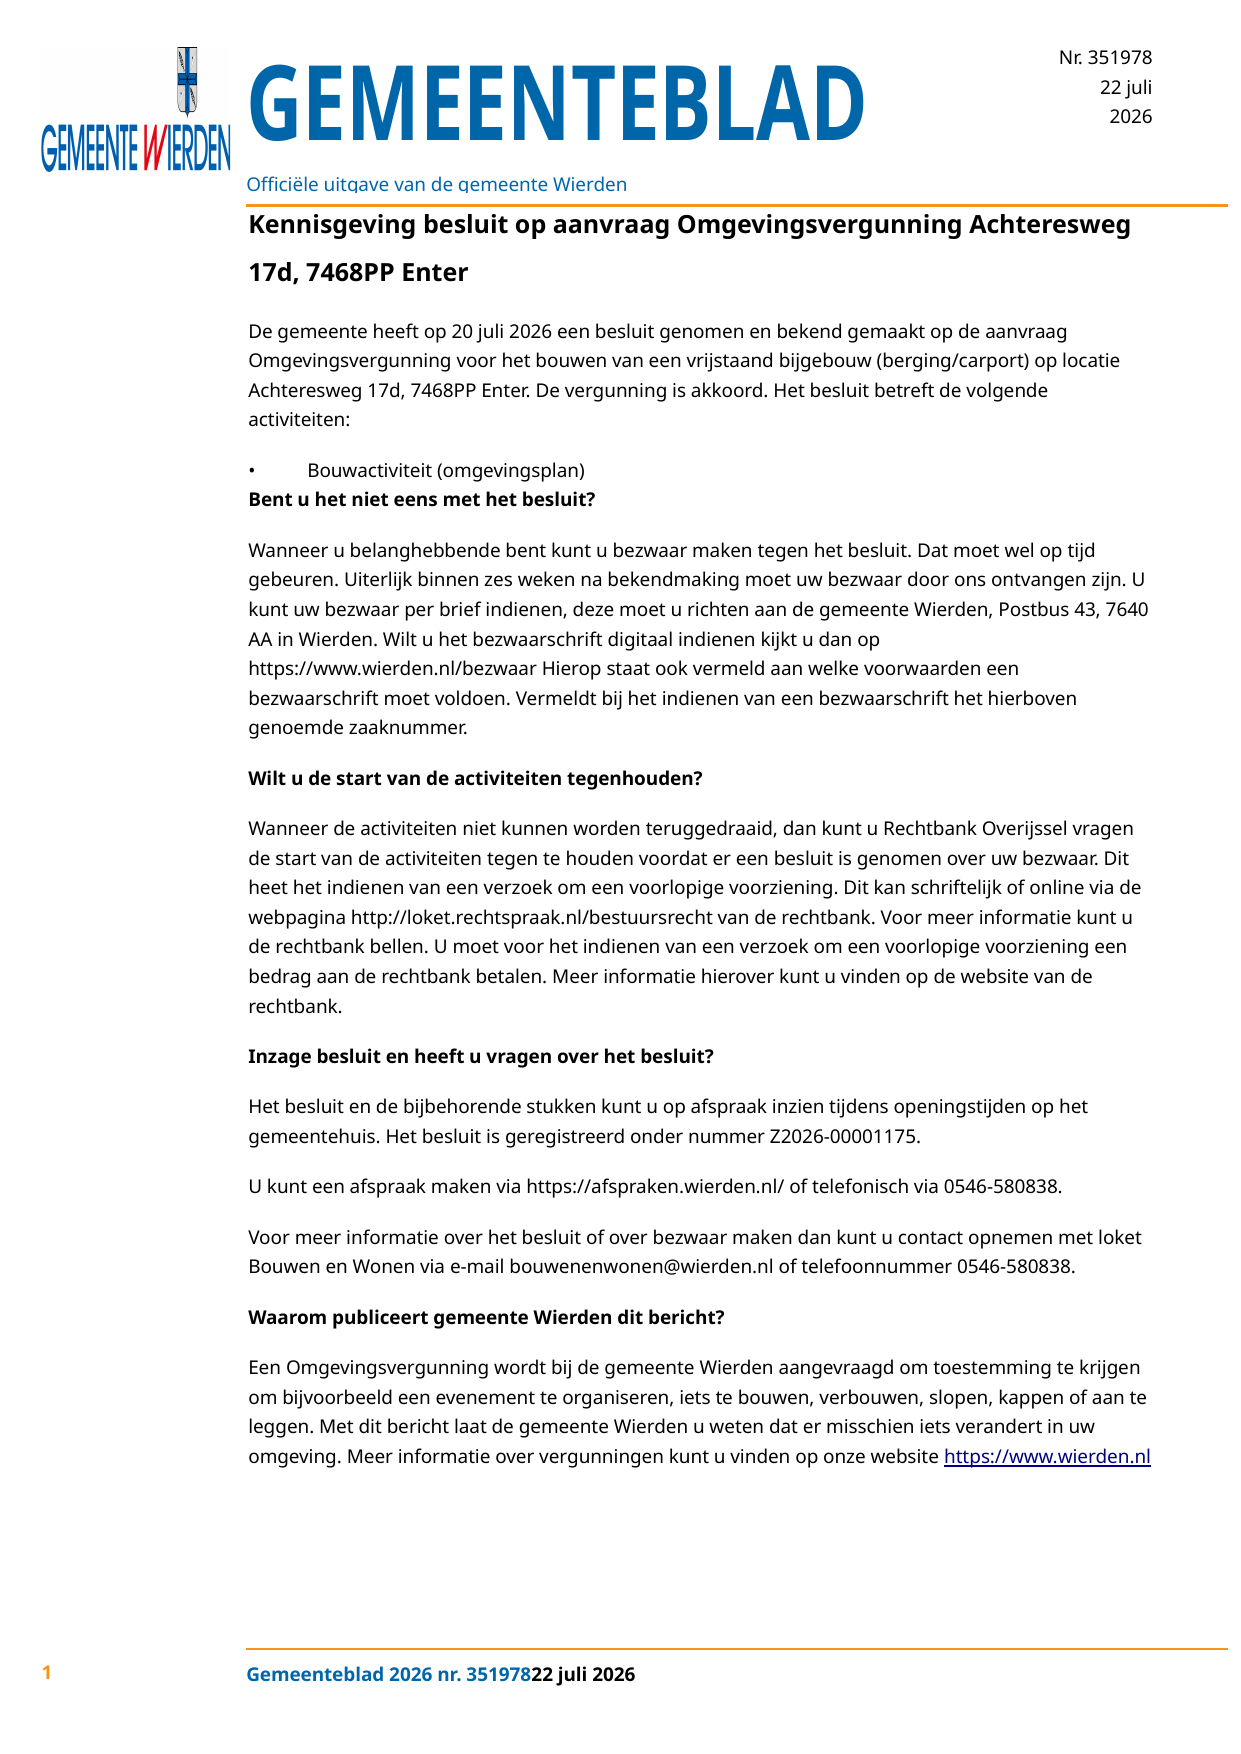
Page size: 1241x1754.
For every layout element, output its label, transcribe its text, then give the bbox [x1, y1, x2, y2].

text Voor meer informatie over het besluit of over bezwaar maken dan kunt u contact opnemen met loket Bouwen en Wonen via e-mail bouwenenwonen@wierden.nl of telefoonnummer 0546-580838. [248, 1224, 1152, 1279]
picture [41, 47, 231, 172]
text Wilt u de start van de activiteiten tegenhouden? [248, 765, 1152, 791]
text Inzage besluit en heeft u vragen over het besluit? [248, 1043, 1152, 1069]
text De gemeente heeft op 20 juli 2026 een besluit genomen en bekend gemaakt op de aanvraag Omgevingsvergunning voor het bouwen van een vrijstaand bijgebouw (berging/carport) op locatie Achteresweg 17d, 7468PP Enter. De vergunning is akkoord. Het besluit betreft de volgende activiteiten: [248, 318, 1152, 432]
text Bent u het niet eens met het besluit? [248, 487, 1152, 512]
text Wanneer u belanghebbende bent kunt u bezwaar maken tegen het besluit. Dat moet wel op tijd gebeuren. Uiterlijk binnen zes weken na bekendmaking moet uw bezwaar door ons ontvangen zijn. U kunt uw bezwaar per brief indienen, deze moet u richten aan de gemeente Wierden, Postbus 43, 7640 AA in Wierden. Wilt u het bezwaarschrift digitaal indienen kijkt u dan op https://www.wierden.nl/bezwaar Hierop staat ook vermeld aan welke voorwaarden een bezwaarschrift moet voldoen. Vermeldt bij het indienen van een bezwaarschrift het hierboven genoemde zaaknummer. [248, 537, 1152, 740]
text Waarom publiceert gemeente Wierden dit bericht? [248, 1304, 1152, 1330]
text Kennisgeving besluit op aanvraag Omgevingsvergunning Achteresweg 17d, 7468PP Enter [248, 207, 1152, 288]
text Wanneer de activiteiten niet kunnen worden teruggedraaid, dan kunt u Rechtbank Overijssel vragen de start van de activiteiten tegen te houden voordat er een besluit is genomen over uw bezwaar. Dit heet het indienen van een verzoek om een voorlopige voorziening. Dit kan schriftelijk of online via de webpagina http://loket.rechtspraak.nl/bestuursrecht van de rechtbank. Voor meer informatie kunt u de rechtbank bellen. U moet voor het indienen van een verzoek om een voorlopige voorziening een bedrag aan de rechtbank betalen. Meer informatie hierover kunt u vinden op de website van de rechtbank. [248, 815, 1152, 1019]
text Het besluit en de bijbehorende stukken kunt u op afspraak inzien tijdens openingstijden op het gemeentehuis. Het besluit is geregistreerd onder nummer Z2026-00001175. [248, 1094, 1152, 1149]
list Bouwactiviteit (omgevingsplan) [248, 457, 1152, 483]
text Een Omgevingsvergunning wordt bij de gemeente Wierden aangevraagd om toestemming te krijgen om bijvoorbeeld een evenement te organiseren, iets te bouwen, verbouwen, slopen, kappen of aan te leggen. Met dit bericht laat de gemeente Wierden u weten dat er misschien iets verandert in uw omgeving. Meer informatie over vergunningen kunt u vinden op onze website https://www.wierden.nl [248, 1354, 1152, 1469]
text U kunt een afspraak maken via https://afspraken.wierden.nl/ of telefonisch via 0546-580838. [248, 1174, 1152, 1199]
